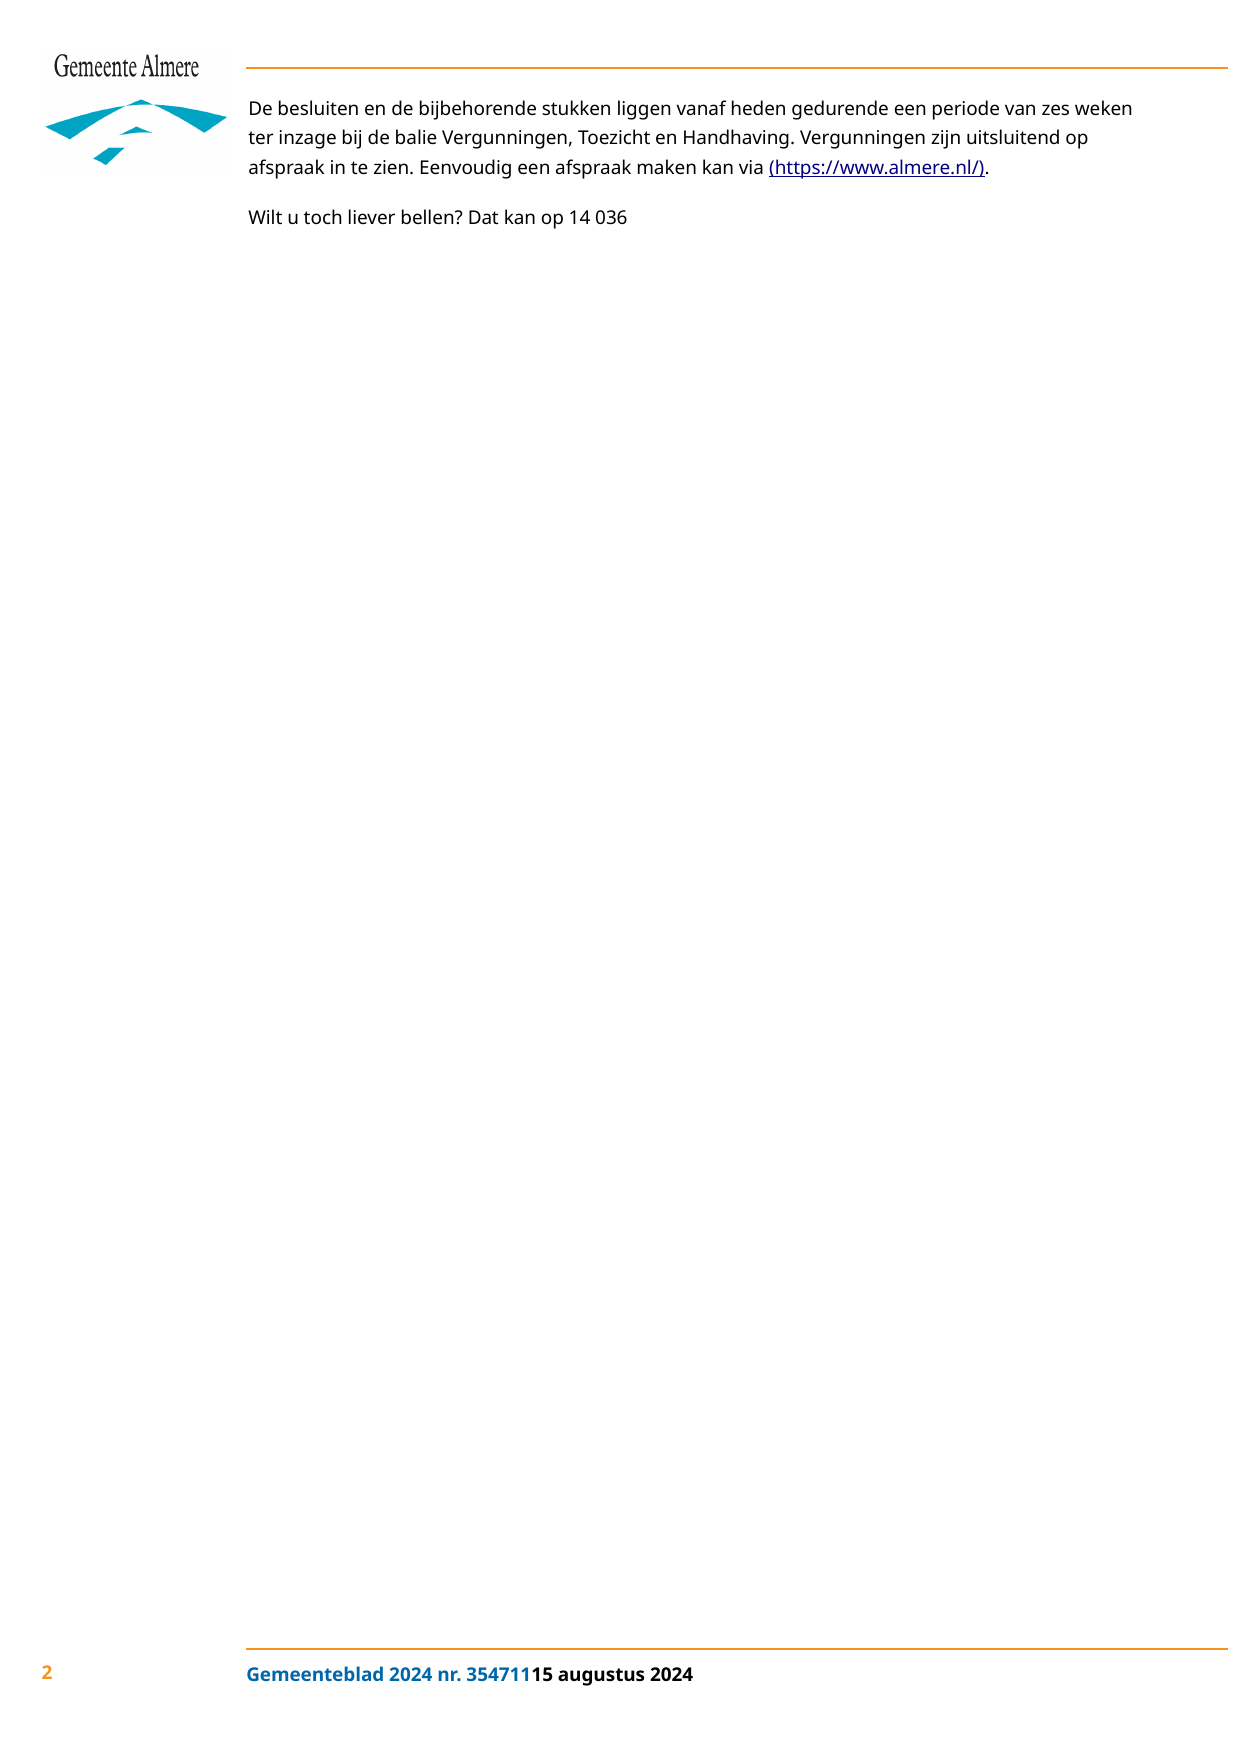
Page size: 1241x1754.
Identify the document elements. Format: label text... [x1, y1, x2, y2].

text De besluiten en de bijbehorende stukken liggen vanaf heden gedurende een periode van zes weken ter inzage bij de balie Vergunningen, Toezicht en Handhaving. Vergunningen zijn uitsluitend op afspraak in te zien. Eenvoudig een afspraak maken kan via (https://www.almere.nl/). [248, 95, 1152, 180]
picture [41, 47, 231, 172]
text Wilt u toch liever bellen? Dat kan op 14 036 [248, 204, 1152, 230]
